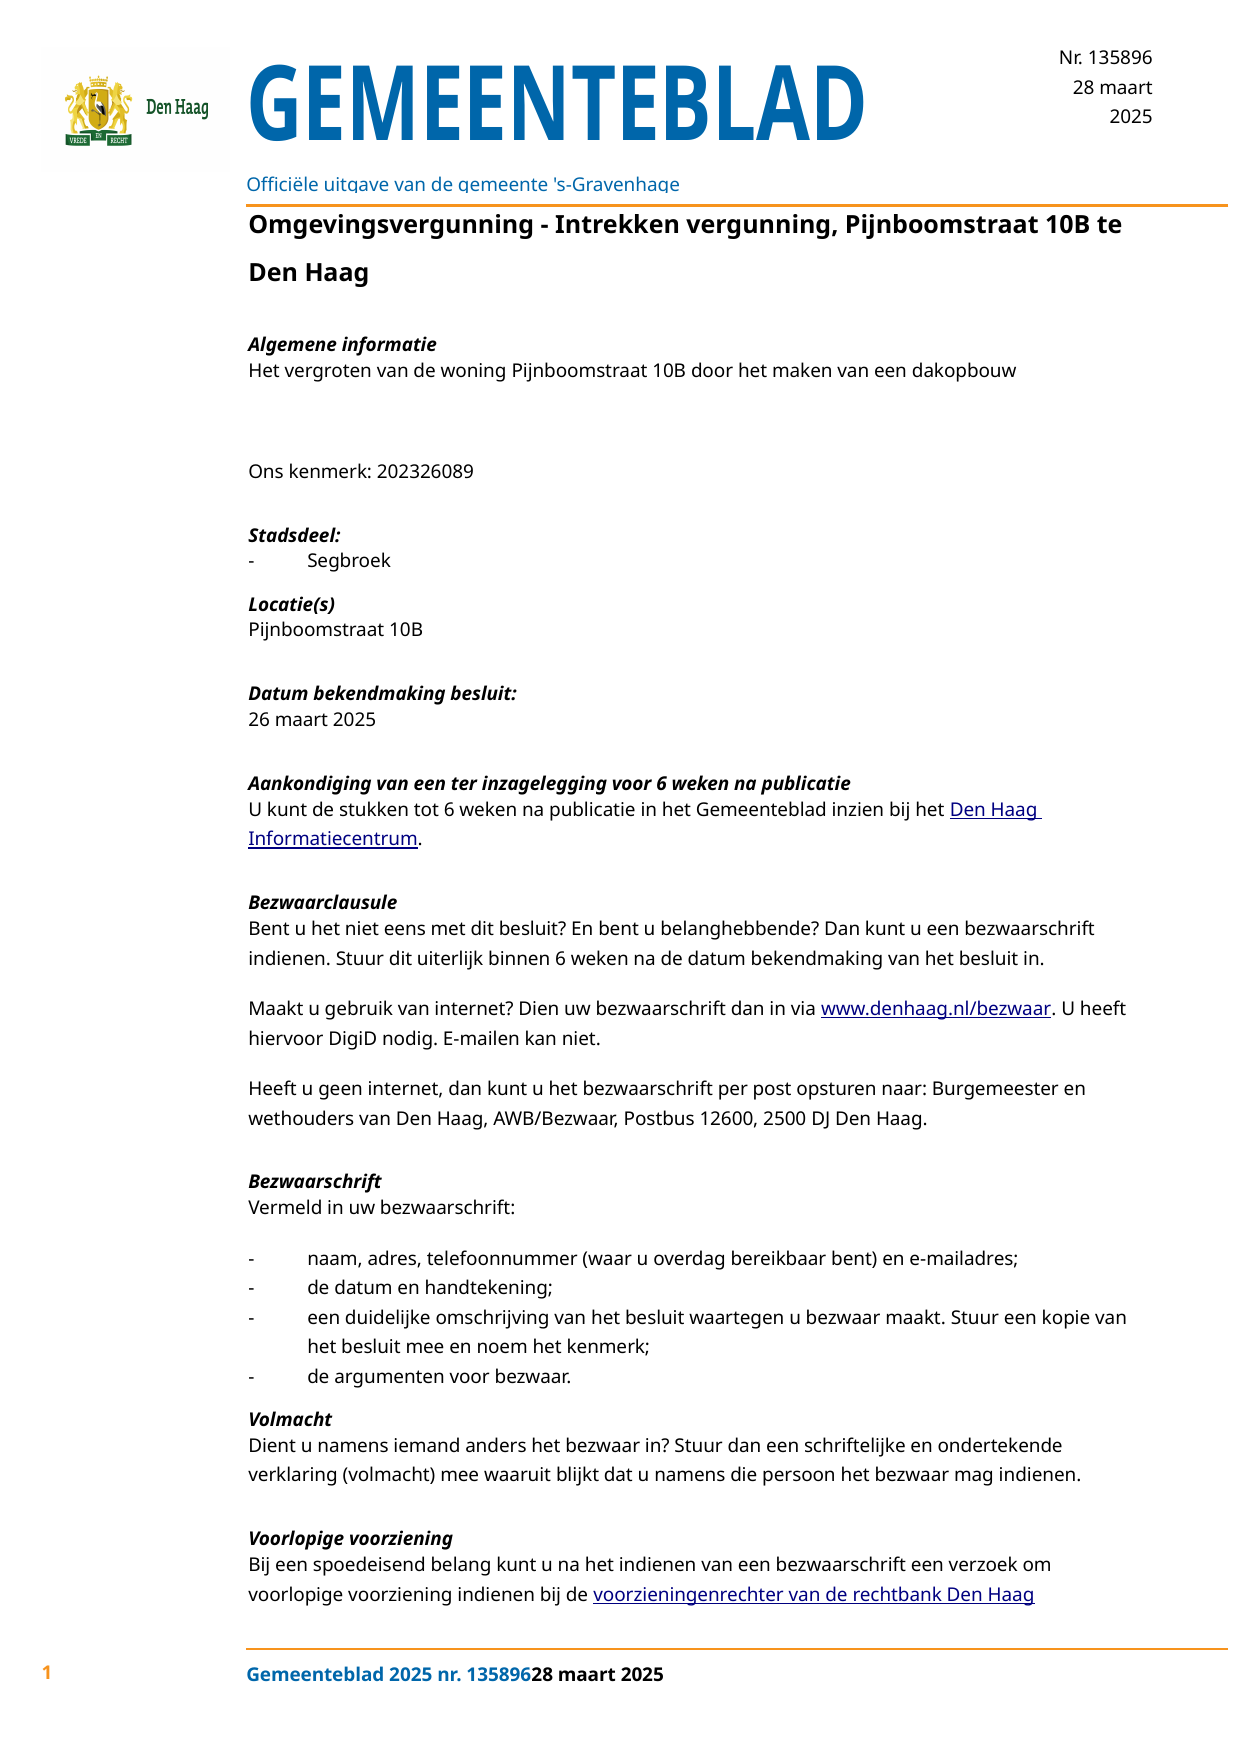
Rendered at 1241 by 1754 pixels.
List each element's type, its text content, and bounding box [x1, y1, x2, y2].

text Pijnboomstraat 10B [248, 617, 1152, 642]
list de datum en handtekening; [248, 1274, 1152, 1300]
text Maakt u gebruik van internet? Dien uw bezwaarschrift dan in via www.denhaag.nl/bezwaar. U heeft hiervoor DigiD nodig. E-mailen kan niet. [248, 995, 1152, 1051]
text Vermeld in uw bezwaarschrift: [248, 1194, 1152, 1220]
text 26 maart 2025 [248, 706, 1152, 732]
text Stadsdeel: [248, 522, 1152, 548]
text Omgevingsvergunning - Intrekken vergunning, Pijnboomstraat 10B te Den Haag [248, 207, 1152, 288]
text Voorlopige voorziening [248, 1526, 1152, 1551]
text Bent u het niet eens met dit besluit? En bent u belanghebbende? Dan kunt u een bezwaarschrift indienen. Stuur dit uiterlijk binnen 6 weken na de datum bekendmaking van het besluit in. [248, 915, 1152, 971]
text Algemene informatie [248, 331, 1152, 357]
text Bij een spoedeisend belang kunt u na het indienen van een bezwaarschrift een verzoek om voorlopige voorziening indienen bij de voorzieningenrechter van de rechtbank Den Haag [248, 1551, 1152, 1607]
text Het vergroten van de woning Pijnboomstraat 10B door het maken van een dakopbouw [248, 357, 1152, 383]
list naam, adres, telefoonnummer (waar u overdag bereikbaar bent) en e-mailadres; [248, 1245, 1152, 1271]
list Segbroek [248, 548, 1152, 573]
text Aankondiging van een ter inzagelegging voor 6 weken na publicatie [248, 770, 1152, 796]
text Locatie(s) [248, 591, 1152, 617]
picture [41, 47, 231, 172]
text Bezwaarschrift [248, 1169, 1152, 1194]
text Ons kenmerk: 202326089 [248, 458, 1152, 484]
list de argumenten voor bezwaar. [248, 1363, 1152, 1389]
list een duidelijke omschrijving van het besluit waartegen u bezwaar maakt. Stuur een kopie van het besluit mee en noem het kenmerk; [248, 1304, 1152, 1359]
text Volmacht [248, 1406, 1152, 1432]
text Heeft u geen internet, dan kunt u het bezwaarschrift per post opsturen naar: Burgemeester en wethouders van Den Haag, AWB/Bezwaar, Postbus 12600, 2500 DJ Den Haag. [248, 1075, 1152, 1131]
text U kunt de stukken tot 6 weken na publicatie in het Gemeenteblad inzien bij het Den Haag Informatiecentrum. [248, 796, 1152, 851]
text Bezwaarclausule [248, 889, 1152, 915]
text Datum bekendmaking besluit: [248, 681, 1152, 706]
text Dient u namens iemand anders het bezwaar in? Stuur dan een schriftelijke en ondertekende verklaring (volmacht) mee waaruit blijkt dat u namens die persoon het bezwaar mag indienen. [248, 1432, 1152, 1487]
